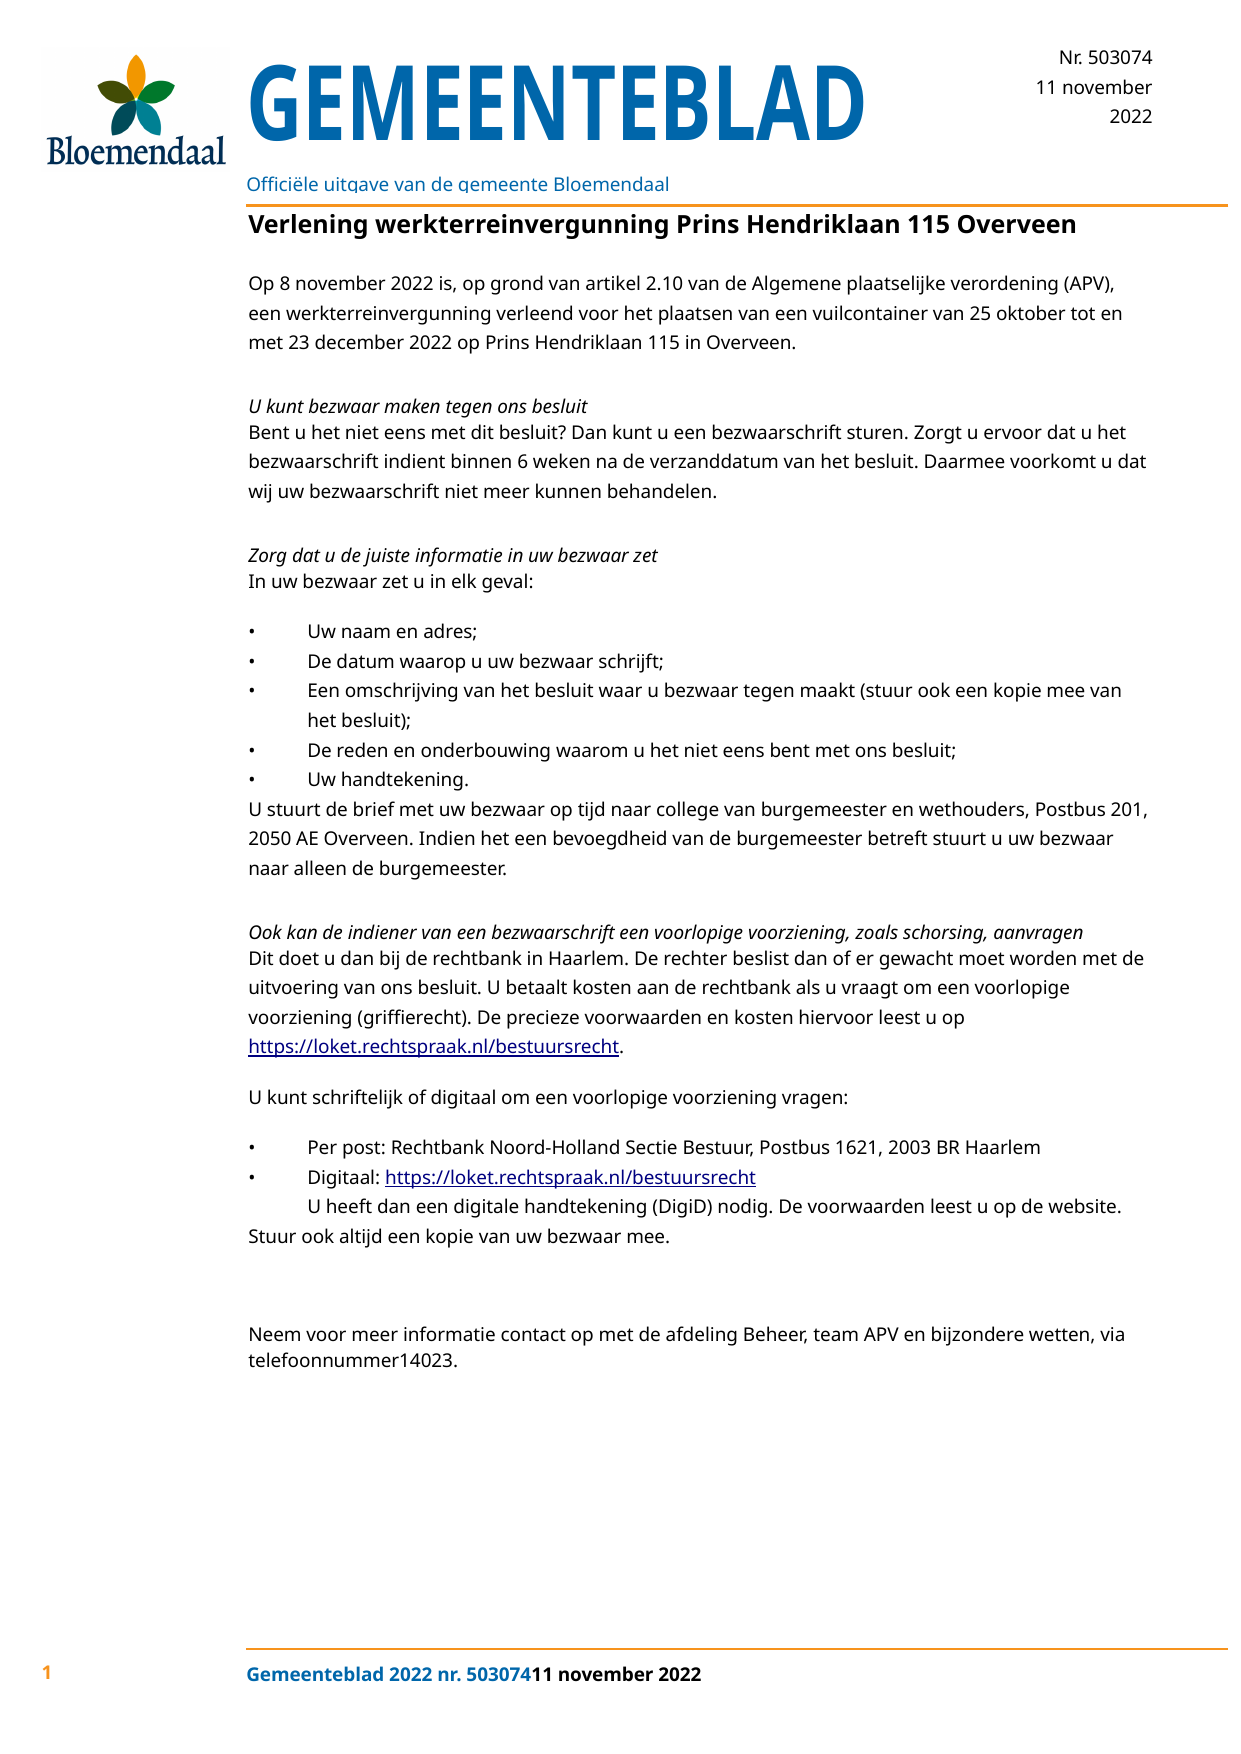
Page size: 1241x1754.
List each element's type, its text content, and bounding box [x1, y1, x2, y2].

picture [41, 47, 231, 172]
text Bent u het niet eens met dit besluit? Dan kunt u een bezwaarschrift sturen. Zorgt u ervoor dat u het bezwaarschrift indient binnen 6 weken na de verzanddatum van het besluit. Daarmee voorkomt u dat wij uw bezwaarschrift niet meer kunnen behandelen. [248, 419, 1152, 504]
list De reden en onderbouwing waarom u het niet eens bent met ons besluit; [248, 737, 1152, 762]
text U stuurt de brief met uw bezwaar op tijd naar college van burgemeester en wethouders, Postbus 201, 2050 AE Overveen. Indien het een bevoegdheid van de burgemeester betreft stuurt u uw bezwaar naar alleen de burgemeester. [248, 796, 1152, 881]
text U kunt schriftelijk of digitaal om een voorlopige voorziening vragen: [248, 1084, 1152, 1110]
list U heeft dan een digitale handtekening (DigiD) nodig. De voorwaarden leest u op de website. [248, 1193, 1152, 1219]
text Zorg dat u de juiste informatie in uw bezwaar zet [248, 542, 1152, 568]
text Op 8 november 2022 is, op grond van artikel 2.10 van de Algemene plaatselijke verordening (APV), een werkterreinvergunning verleend voor het plaatsen van een vuilcontainer van 25 oktober tot en met 23 december 2022 op Prins Hendriklaan 115 in Overveen. [248, 270, 1152, 355]
list Per post: Rechtbank Noord-Holland Sectie Bestuur, Postbus 1621, 2003 BR Haarlem [248, 1134, 1152, 1160]
list Uw handtekening. [248, 766, 1152, 792]
text Neem voor meer informatie contact op met de afdeling Beheer, team APV en bijzondere wetten, via telefoonnummer14023. [248, 1321, 1152, 1373]
list Uw naam en adres; [248, 618, 1152, 644]
text U kunt bezwaar maken tegen ons besluit [248, 393, 1152, 419]
text Verlening werkterreinvergunning Prins Hendriklaan 115 Overveen [248, 207, 1152, 241]
list Digitaal: https://loket.rechtspraak.nl/bestuursrecht [248, 1164, 1152, 1190]
list Een omschrijving van het besluit waar u bezwaar tegen maakt (stuur ook een kopie mee van het besluit); [248, 678, 1152, 733]
text Ook kan de indiener van een bezwaarschrift een voorlopige voorziening, zoals schorsing, aanvragen [248, 919, 1152, 945]
text Stuur ook altijd een kopie van uw bezwaar mee. [248, 1223, 1152, 1249]
list De datum waarop u uw bezwaar schrijft; [248, 648, 1152, 674]
text Dit doet u dan bij de rechtbank in Haarlem. De rechter beslist dan of er gewacht moet worden met de uitvoering van ons besluit. U betaalt kosten aan de rechtbank als u vraagt om een voorlopige voorziening (griffierecht). De precieze voorwaarden en kosten hiervoor leest u op https://loket.rechtspraak.nl/bestuursrecht. [248, 945, 1152, 1059]
text In uw bezwaar zet u in elk geval: [248, 568, 1152, 594]
